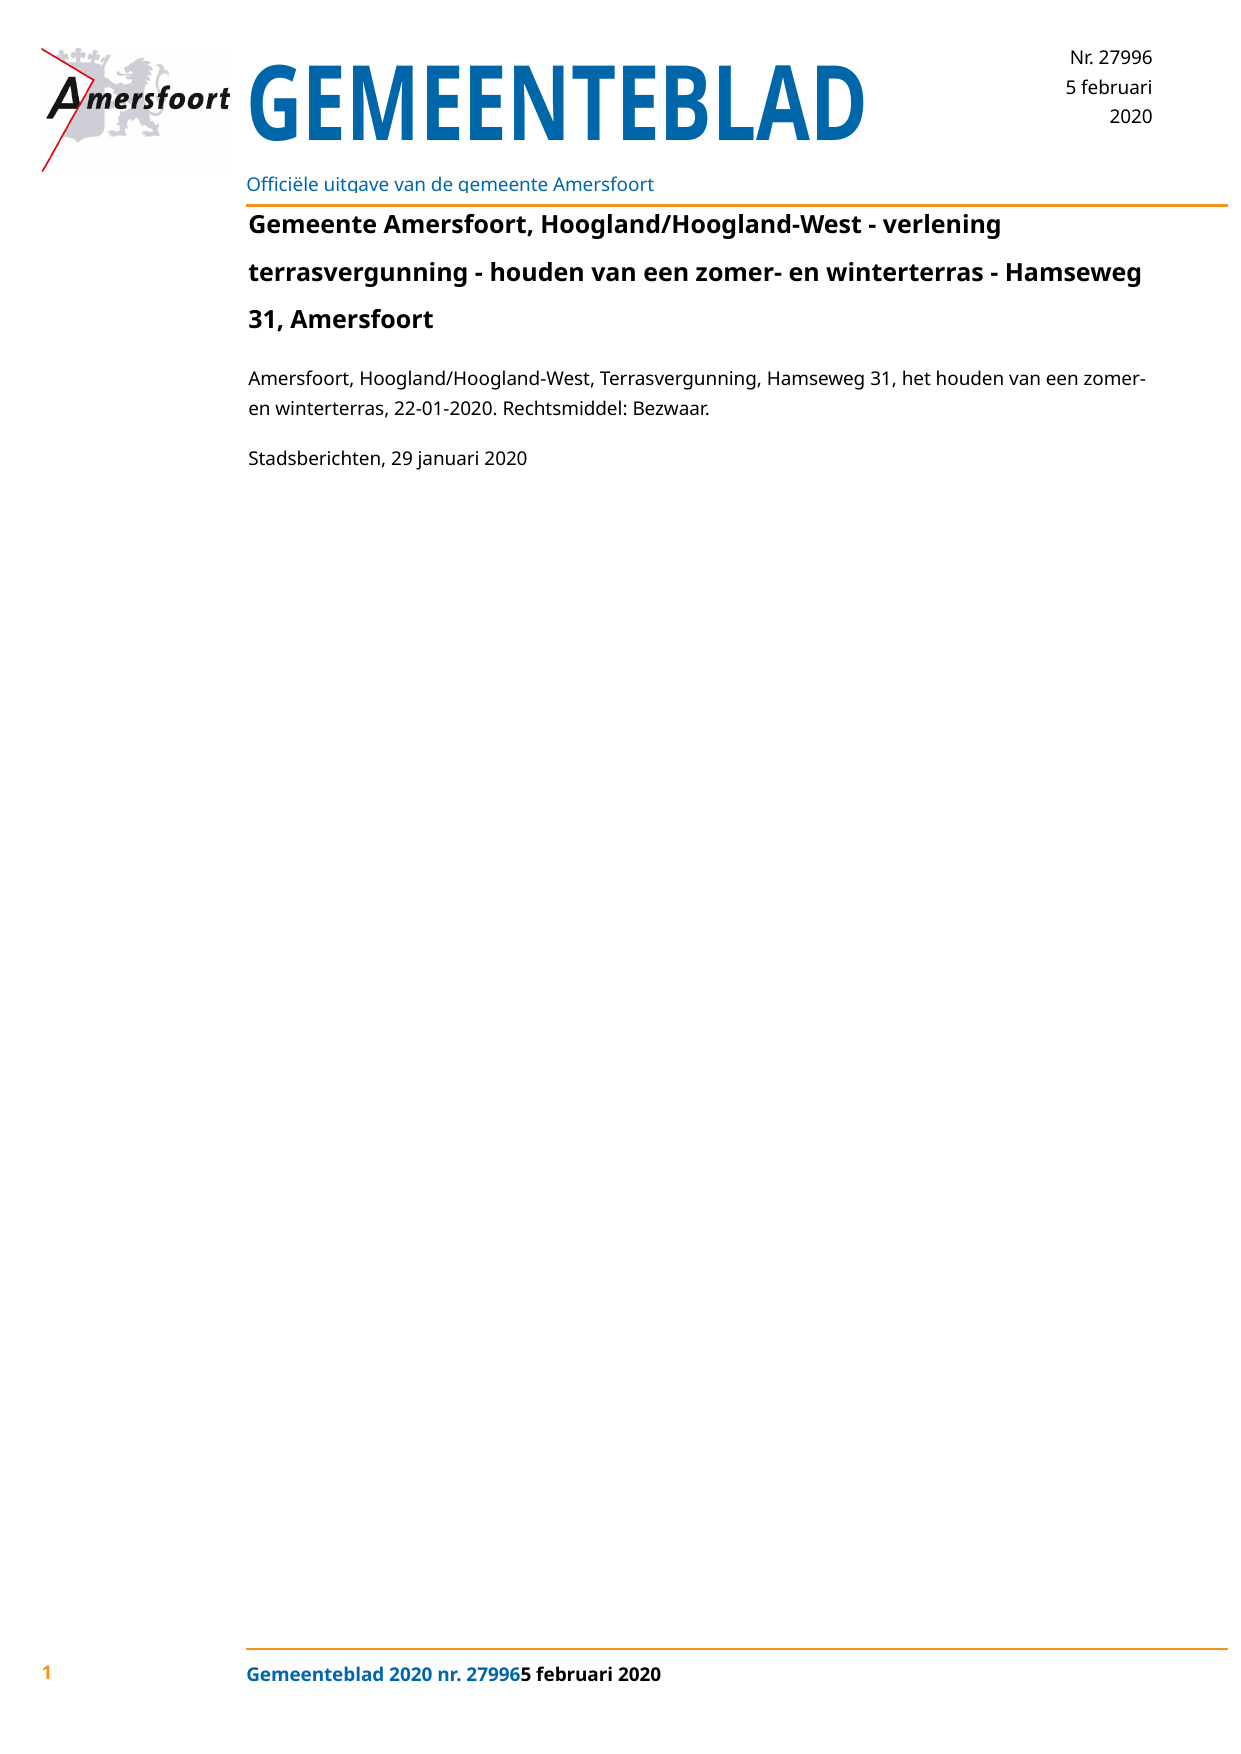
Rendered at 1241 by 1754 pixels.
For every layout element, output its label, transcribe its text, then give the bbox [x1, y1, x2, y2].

text Stadsberichten, 29 januari 2020 [248, 446, 1152, 471]
text Gemeente Amersfoort, Hoogland/Hoogland-West - verlening terrasvergunning - houden van een zomer- en winterterras - Hamseweg 31, Amersfoort [248, 207, 1152, 336]
text Amersfoort, Hoogland/Hoogland-West, Terrasvergunning, Hamseweg 31, het houden van een zomer- en winterterras, 22-01-2020. Rechtsmiddel: Bezwaar. [248, 366, 1152, 421]
picture [41, 47, 231, 172]
